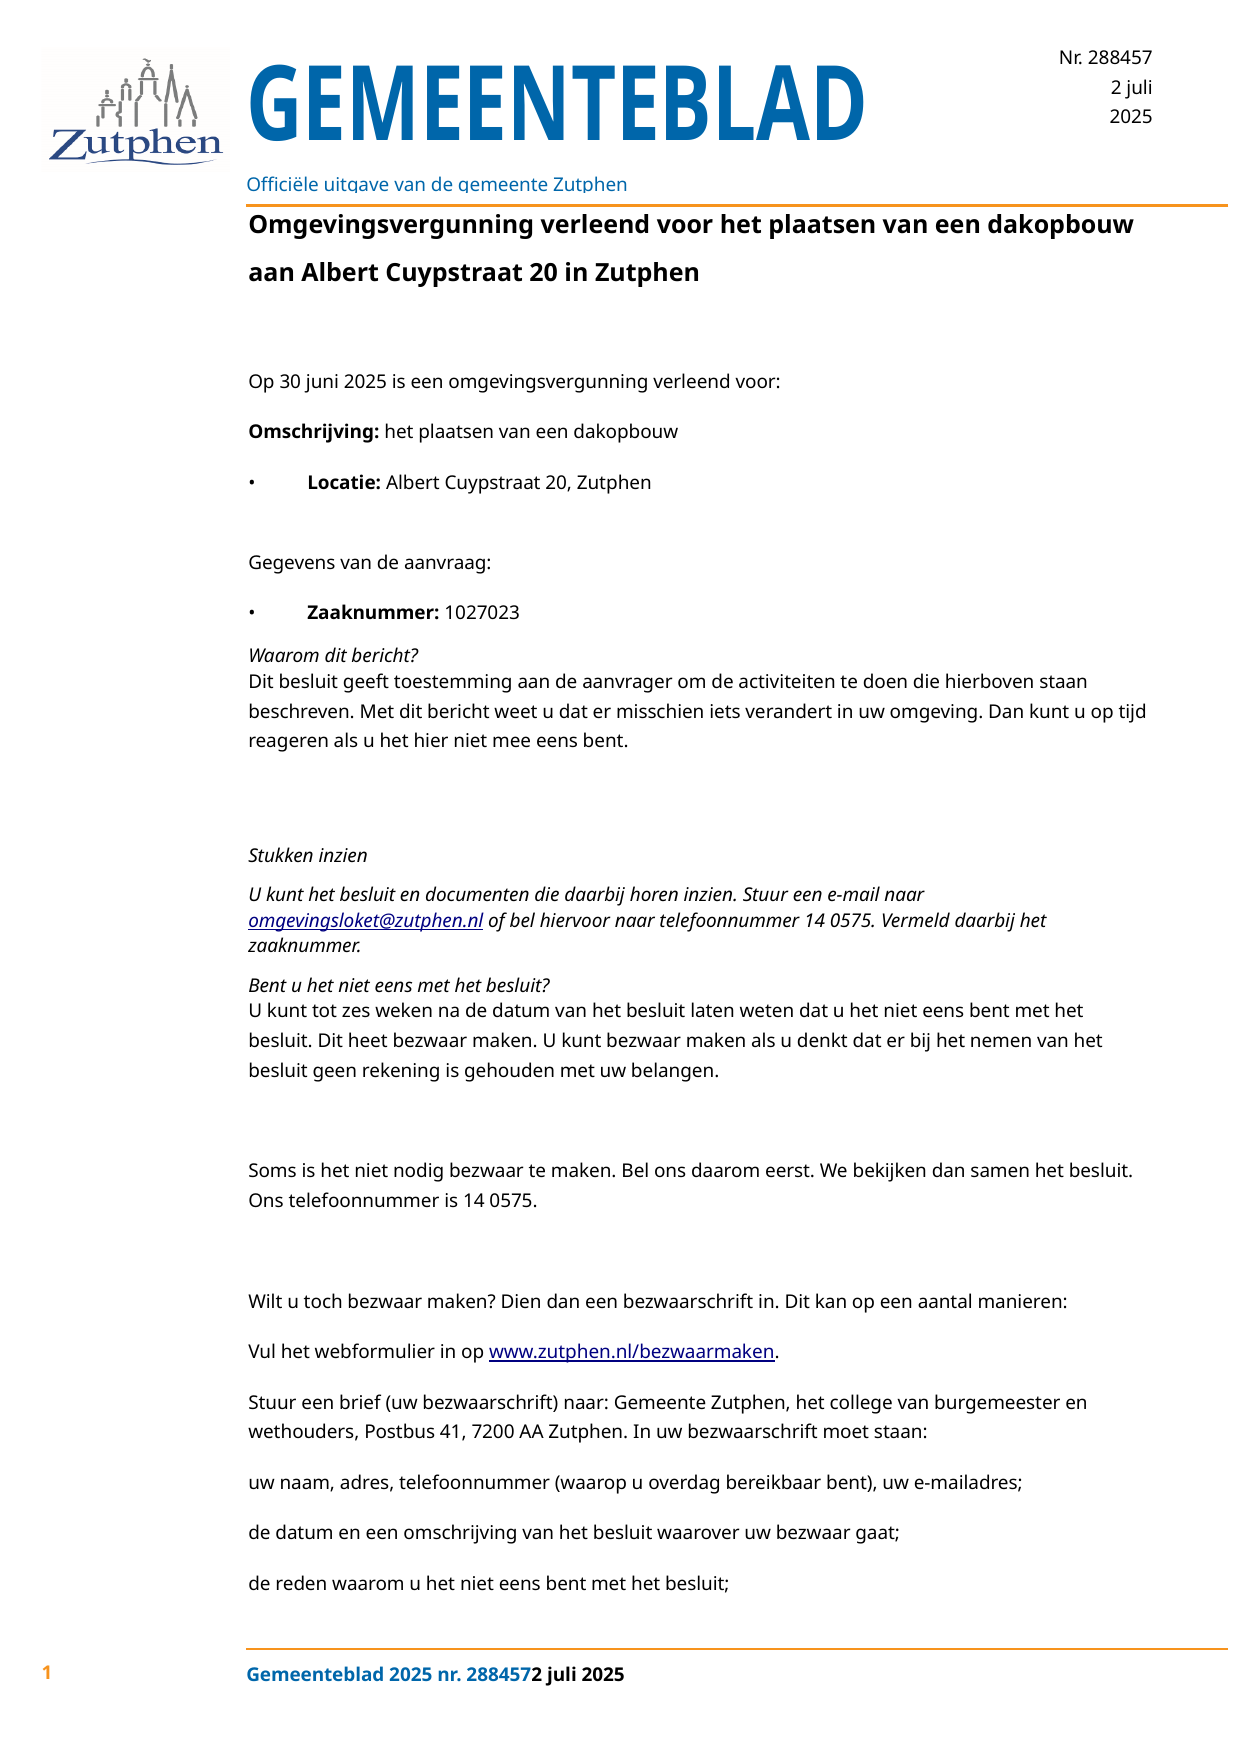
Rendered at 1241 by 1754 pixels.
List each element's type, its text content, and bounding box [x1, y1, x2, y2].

text Op 30 juni 2025 is een omgevingsvergunning verleend voor: [248, 368, 1152, 394]
text Wilt u toch bezwaar maken? Dien dan een bezwaarschrift in. Dit kan op een aantal manieren: [248, 1288, 1152, 1314]
text uw naam, adres, telefoonnummer (waarop u overdag bereikbaar bent), uw e-mailadres; [248, 1469, 1152, 1495]
picture [41, 47, 231, 172]
text Soms is het niet nodig bezwaar te maken. Bel ons daarom eerst. We bekijken dan samen het besluit. Ons telefoonnummer is 14 0575. [248, 1158, 1152, 1213]
list Locatie: Albert Cuypstraat 20, Zutphen [248, 469, 1152, 495]
text Bent u het niet eens met het besluit? [248, 972, 1152, 998]
text Vul het webformulier in op www.zutphen.nl/bezwaarmaken. [248, 1338, 1152, 1364]
text Omgevingsvergunning verleend voor het plaatsen van een dakopbouw aan Albert Cuypstraat 20 in Zutphen [248, 207, 1152, 288]
text U kunt het besluit en documenten die daarbij horen inzien. Stuur een e-mail naar omgevingsloket@zutphen.nl of bel hiervoor naar telefoonnummer 14 0575. Vermeld daarbij het zaaknummer. [248, 881, 1152, 958]
text Gegevens van de aanvraag: [248, 549, 1152, 575]
text Stuur een brief (uw bezwaarschrift) naar: Gemeente Zutphen, het college van burgemeester en wethouders, Postbus 41, 7200 AA Zutphen. In uw bezwaarschrift moet staan: [248, 1389, 1152, 1444]
text Waarom dit bericht? [248, 643, 1152, 668]
text Dit besluit geeft toestemming aan de aanvrager om de activiteiten te doen die hierboven staan beschreven. Met dit bericht weet u dat er misschien iets verandert in uw omgeving. Dan kunt u op tijd reageren als u het hier niet mee eens bent. [248, 668, 1152, 753]
text de datum en een omschrijving van het besluit waarover uw bezwaar gaat; [248, 1519, 1152, 1545]
text U kunt tot zes weken na de datum van het besluit laten weten dat u het niet eens bent met het besluit. Dit heet bezwaar maken. U kunt bezwaar maken als u denkt dat er bij het nemen van het besluit geen rekening is gehouden met uw belangen. [248, 998, 1152, 1083]
text de reden waarom u het niet eens bent met het besluit; [248, 1570, 1152, 1596]
text Omschrijving: het plaatsen van een dakopbouw [248, 419, 1152, 444]
text Stukken inzien [248, 842, 1152, 868]
list Zaaknummer: 1027023 [248, 599, 1152, 625]
